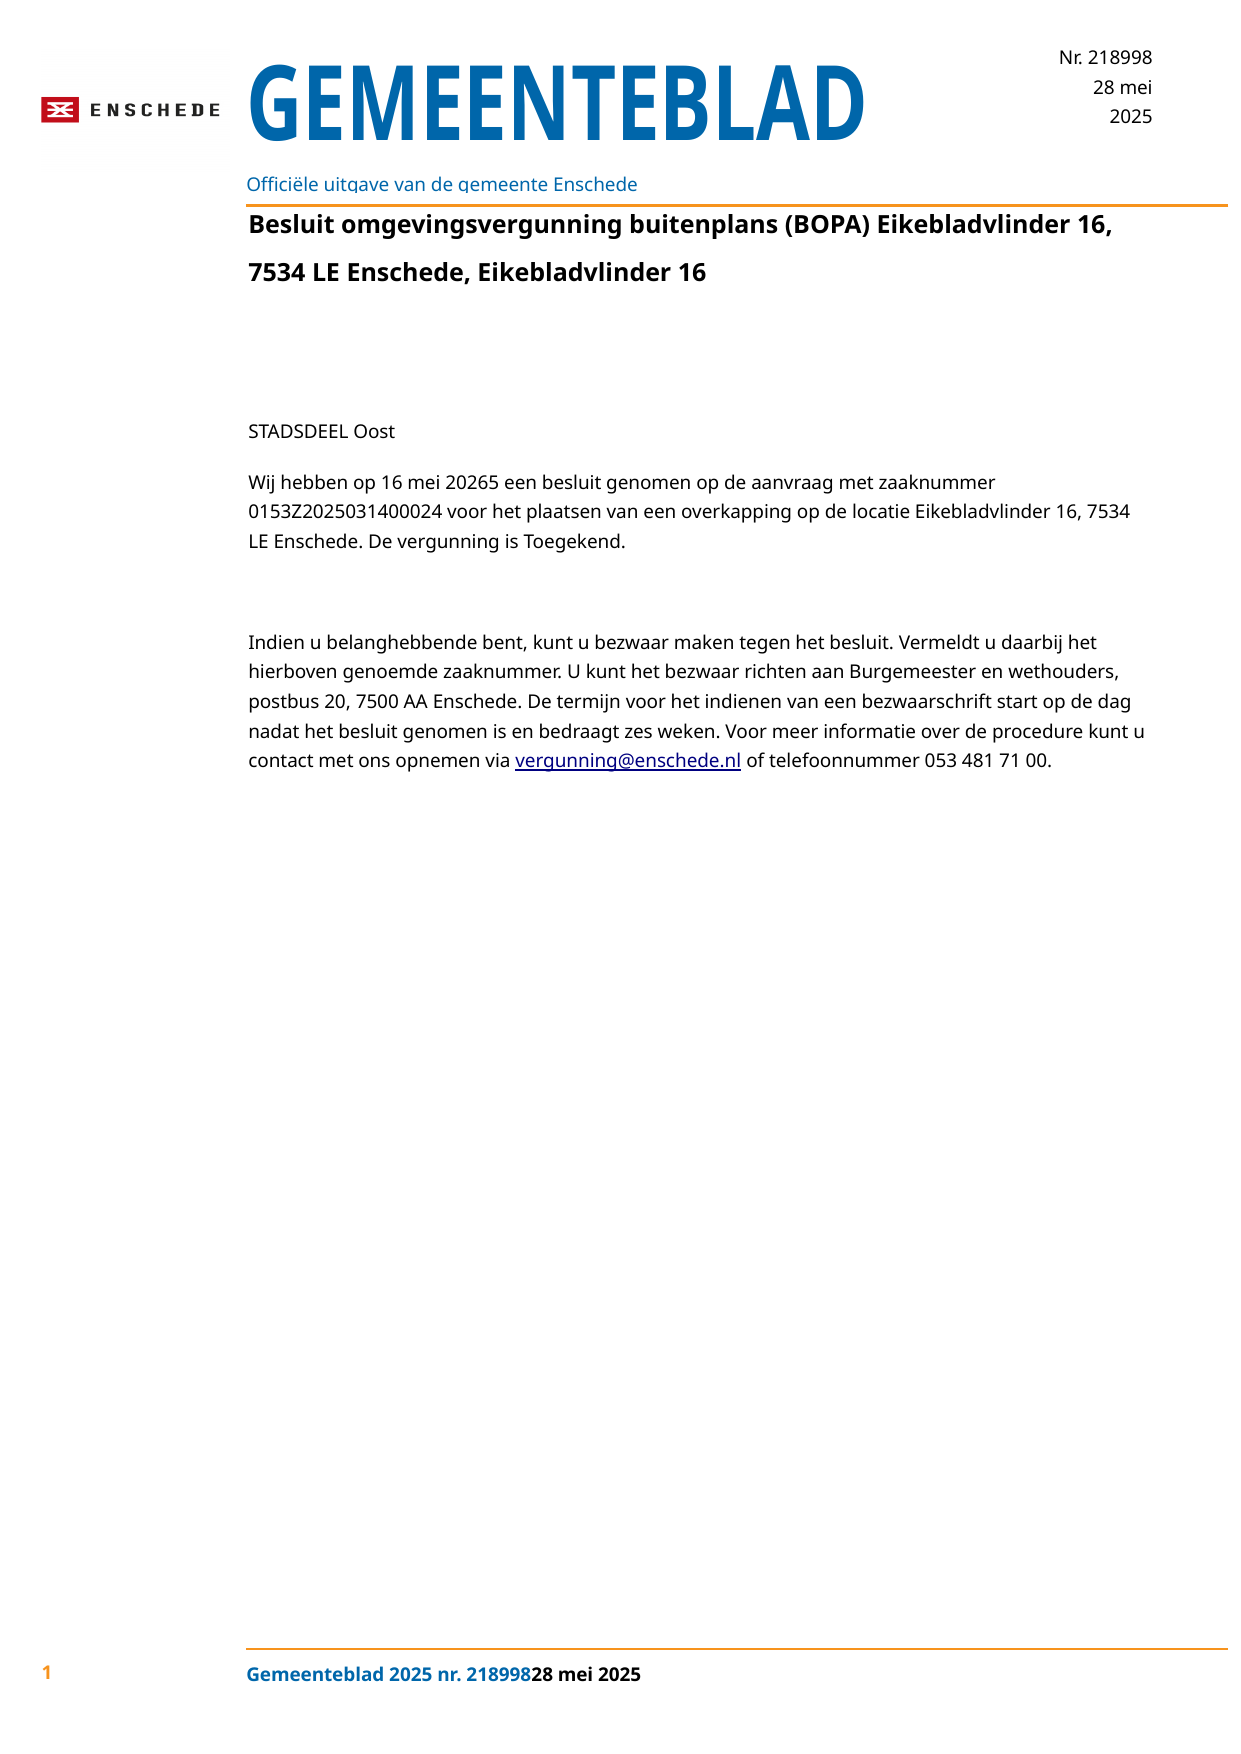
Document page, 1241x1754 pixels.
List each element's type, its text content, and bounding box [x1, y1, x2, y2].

text Wij hebben op 16 mei 20265 een besluit genomen op de aanvraag met zaaknummer 0153Z2025031400024 voor het plaatsen van een overkapping op de locatie Eikebladvlinder 16, 7534 LE Enschede. De vergunning is Toegekend. [248, 469, 1152, 554]
text Besluit omgevingsvergunning buitenplans (BOPA) Eikebladvlinder 16, 7534 LE Enschede, Eikebladvlinder 16 [248, 207, 1152, 288]
text STADSDEEL Oost [248, 419, 1152, 444]
text Indien u belanghebbende bent, kunt u bezwaar maken tegen het besluit. Vermeldt u daarbij het hierboven genoemde zaaknummer. U kunt het bezwaar richten aan Burgemeester en wethouders, postbus 20, 7500 AA Enschede. De termijn voor het indienen van een bezwaarschrift start op de dag nadat het besluit genomen is en bedraagt zes weken. Voor meer informatie over de procedure kunt u contact met ons opnemen via vergunning@enschede.nl of telefoonnummer 053 481 71 00. [248, 629, 1152, 773]
picture [41, 47, 231, 172]
